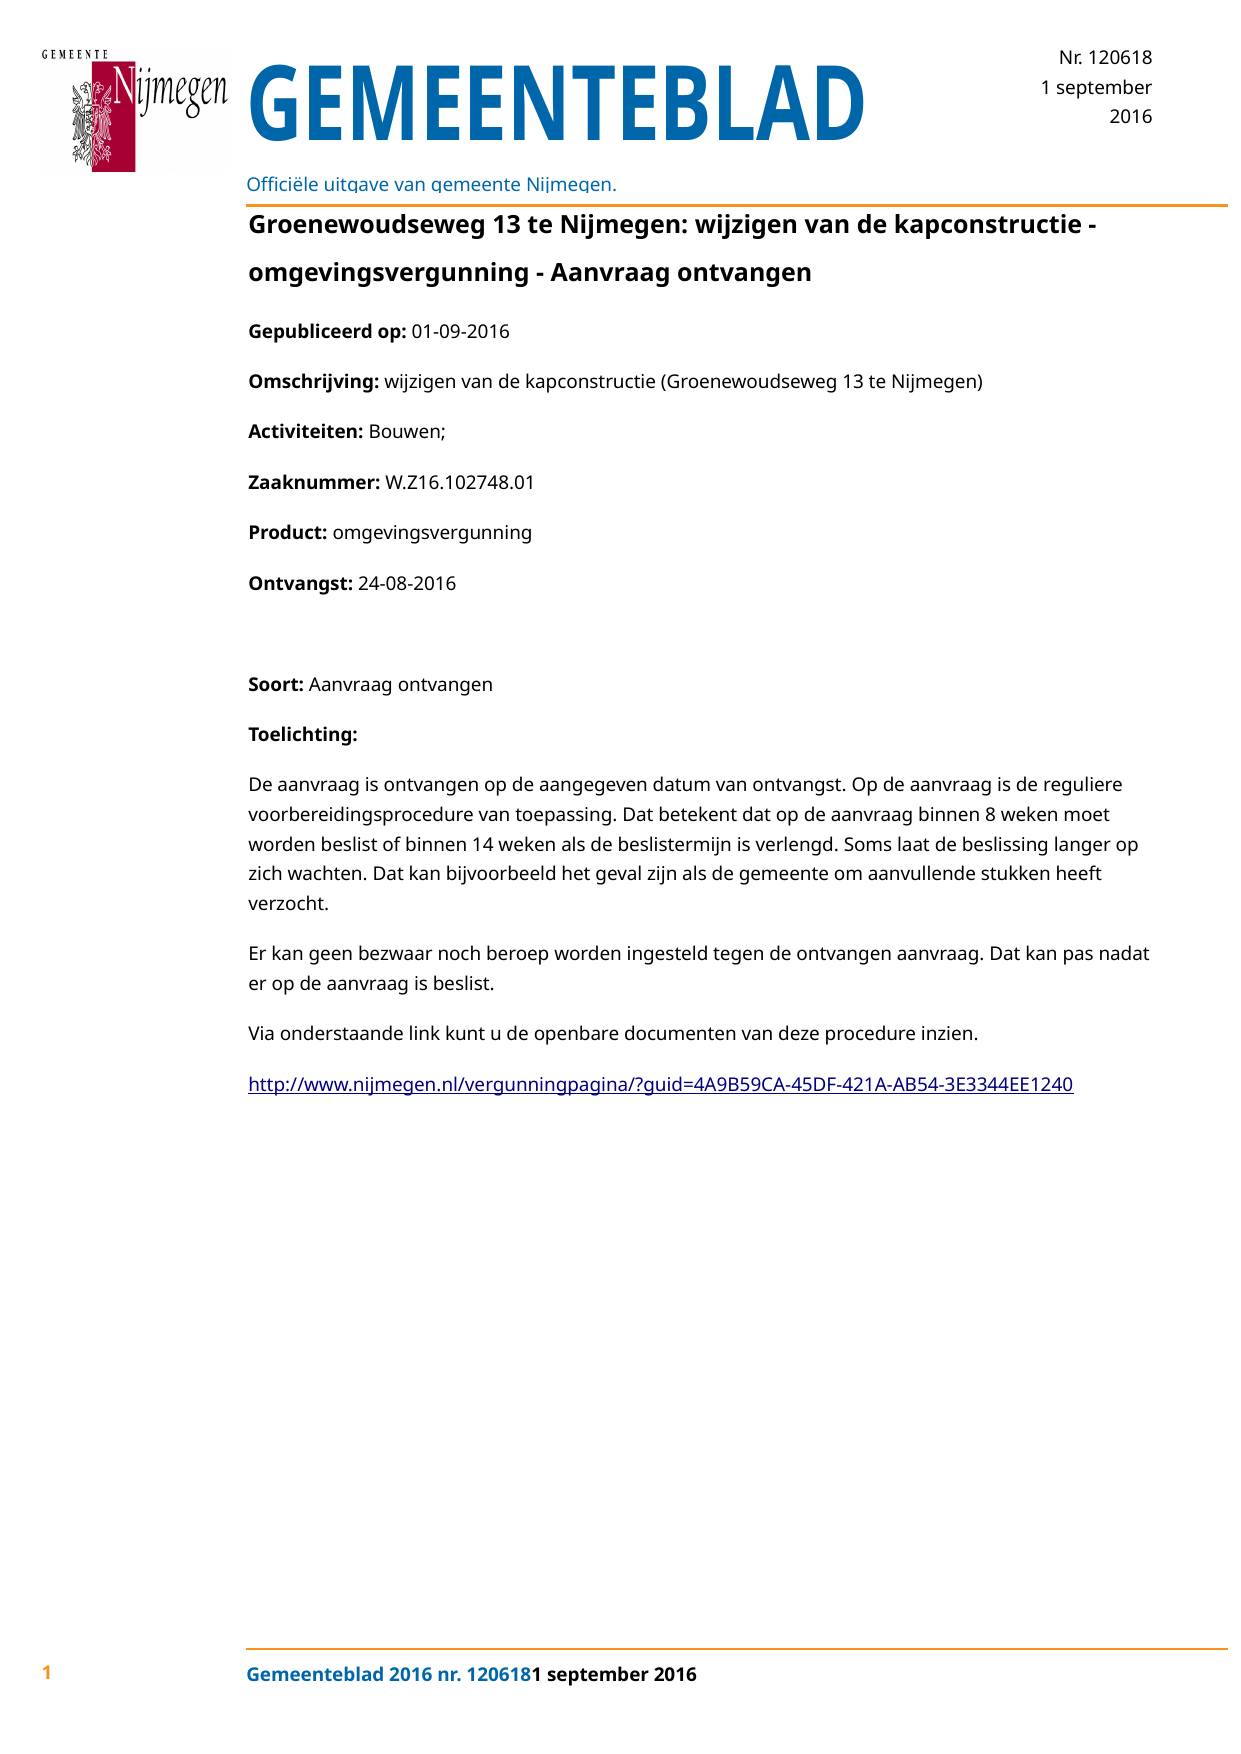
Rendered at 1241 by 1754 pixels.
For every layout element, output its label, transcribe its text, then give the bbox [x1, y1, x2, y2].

text Omschrijving: wijzigen van de kapconstructie (Groenewoudseweg 13 te Nijmegen) [248, 368, 1152, 394]
text De aanvraag is ontvangen op de aangegeven datum van ontvangst. Op de aanvraag is de reguliere voorbereidingsprocedure van toepassing. Dat betekent dat op de aanvraag binnen 8 weken moet worden beslist of binnen 14 weken als de beslistermijn is verlengd. Soms laat de beslissing langer op zich wachten. Dat kan bijvoorbeeld het geval zijn als de gemeente om aanvullende stukken heeft verzocht. [248, 772, 1152, 916]
picture [41, 47, 231, 172]
text Gepubliceerd op: 01-09-2016 [248, 318, 1152, 344]
text Ontvangst: 24-08-2016 [248, 570, 1152, 596]
text Activiteiten: Bouwen; [248, 419, 1152, 444]
text Toelichting: [248, 721, 1152, 747]
text Zaaknummer: W.Z16.102748.01 [248, 469, 1152, 495]
text Groenewoudseweg 13 te Nijmegen: wijzigen van de kapconstructie - omgevingsvergunning - Aanvraag ontvangen [248, 207, 1152, 288]
text Product: omgevingsvergunning [248, 519, 1152, 545]
text http://www.nijmegen.nl/vergunningpagina/?guid=4A9B59CA-45DF-421A-AB54-3E3344EE1240 [248, 1071, 1152, 1097]
text Er kan geen bezwaar noch beroep worden ingesteld tegen de ontvangen aanvraag. Dat kan pas nadat er op de aanvraag is beslist. [248, 940, 1152, 996]
text Via onderstaande link kunt u de openbare documenten van deze procedure inzien. [248, 1020, 1152, 1046]
text Soort: Aanvraag ontvangen [248, 671, 1152, 697]
